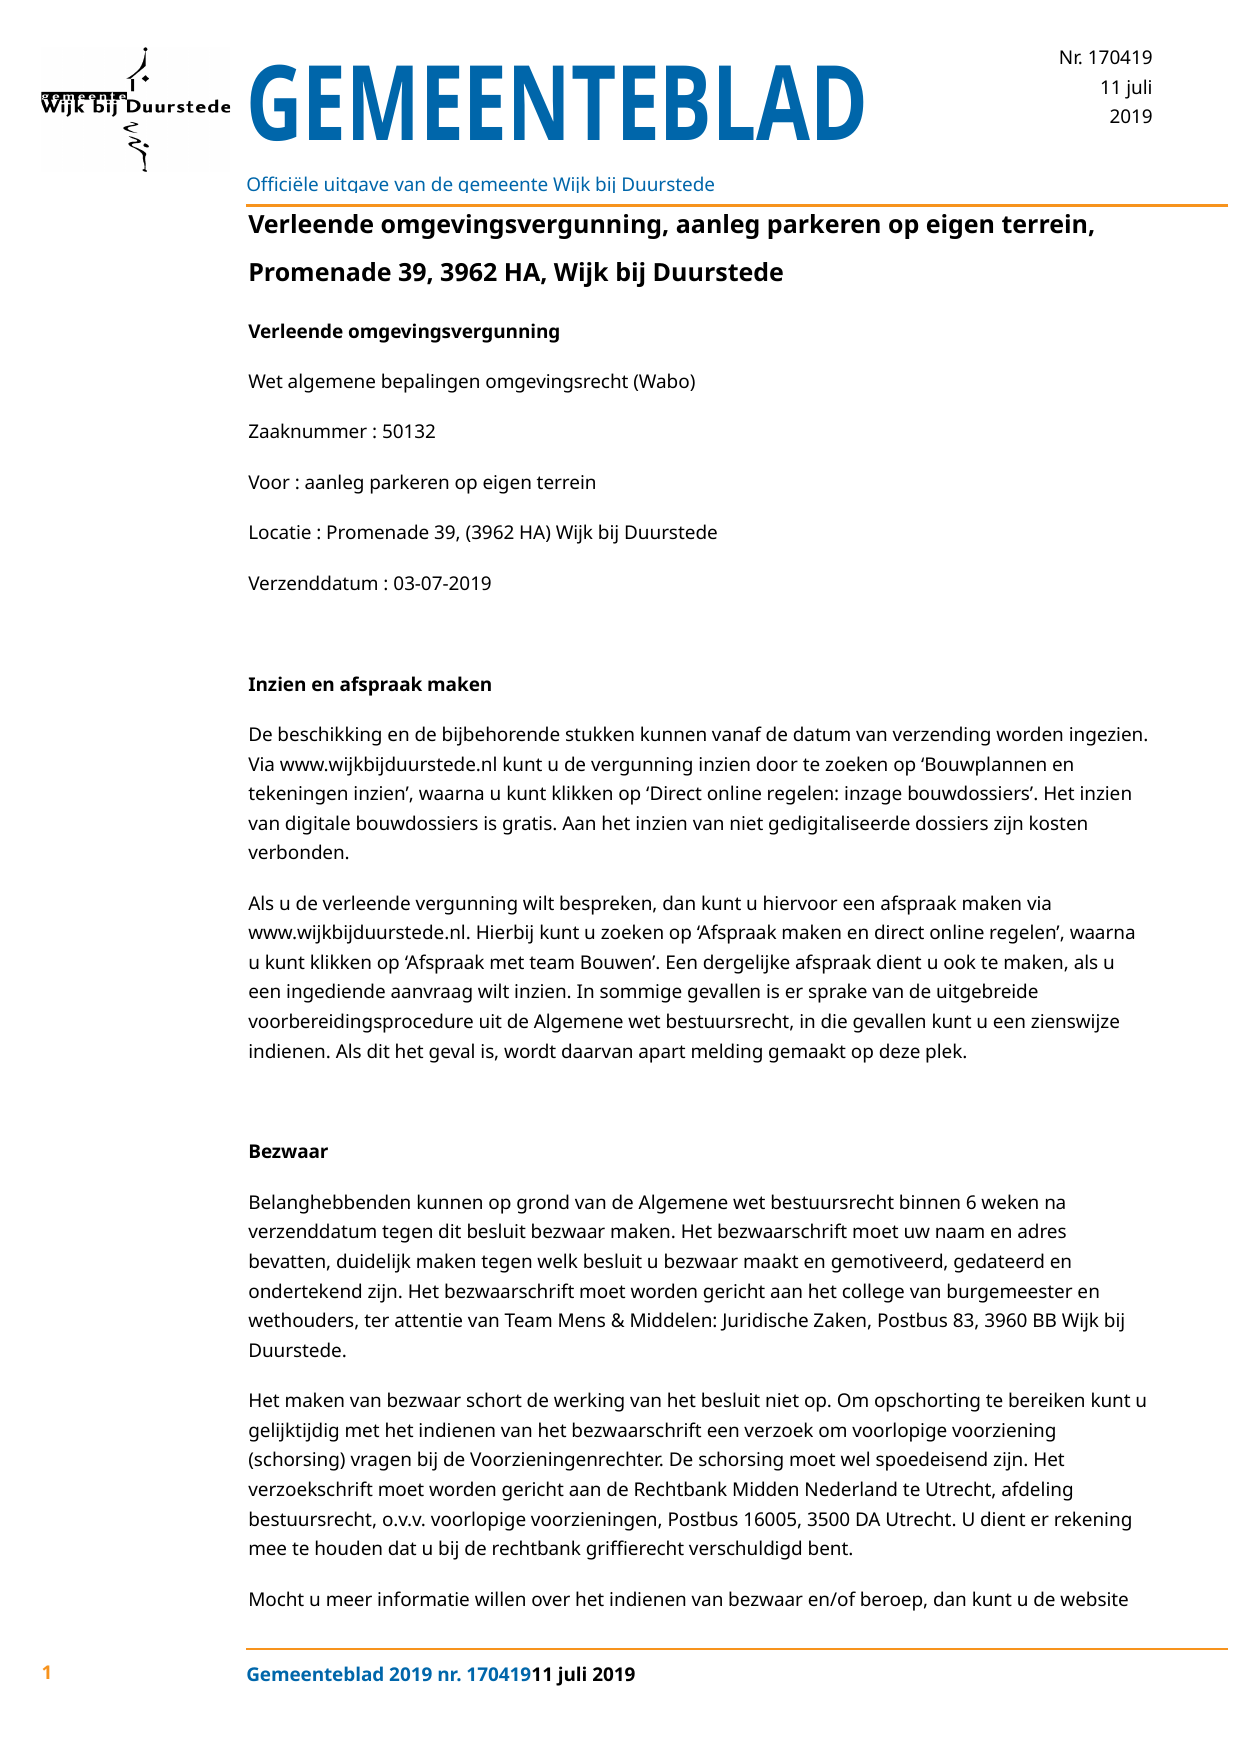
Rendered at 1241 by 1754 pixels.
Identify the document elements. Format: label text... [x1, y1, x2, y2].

text Verzenddatum : 03-07-2019 [248, 570, 1152, 596]
text De beschikking en de bijbehorende stukken kunnen vanaf de datum van verzending worden ingezien. Via www.wijkbijduurstede.nl kunt u de vergunning inzien door te zoeken op ‘Bouwplannen en tekeningen inzien’, waarna u kunt klikken op ‘Direct online regelen: inzage bouwdossiers’. Het inzien van digitale bouwdossiers is gratis. Aan het inzien van niet gedigitaliseerde dossiers zijn kosten verbonden. [248, 721, 1152, 865]
text Mocht u meer informatie willen over het indienen van bezwaar en/of beroep, dan kunt u de website [248, 1586, 1152, 1612]
picture [41, 47, 231, 172]
text Locatie : Promenade 39, (3962 HA) Wijk bij Duurstede [248, 519, 1152, 545]
text Het maken van bezwaar schort de werking van het besluit niet op. Om opschorting te bereiken kunt u gelijktijdig met het indienen van het bezwaarschrift een verzoek om voorlopige voorziening (schorsing) vragen bij de Voorzieningenrechter. De schorsing moet wel spoedeisend zijn. Het verzoekschrift moet worden gericht aan de Rechtbank Midden Nederland te Utrecht, afdeling bestuursrecht, o.v.v. voorlopige voorzieningen, Postbus 16005, 3500 DA Utrecht. U dient er rekening mee te houden dat u bij de rechtbank griffierecht verschuldigd bent. [248, 1387, 1152, 1561]
text Verleende omgevingsvergunning, aanleg parkeren op eigen terrein, Promenade 39, 3962 HA, Wijk bij Duurstede [248, 207, 1152, 288]
text Wet algemene bepalingen omgevingsrecht (Wabo) [248, 368, 1152, 394]
text Inzien en afspraak maken [248, 671, 1152, 697]
text Voor : aanleg parkeren op eigen terrein [248, 469, 1152, 495]
text Verleende omgevingsvergunning [248, 318, 1152, 344]
text Als u de verleende vergunning wilt bespreken, dan kunt u hiervoor een afspraak maken via www.wijkbijduurstede.nl. Hierbij kunt u zoeken op ‘Afspraak maken en direct online regelen’, waarna u kunt klikken op ‘Afspraak met team Bouwen’. Een dergelijke afspraak dient u ook te maken, als u een ingediende aanvraag wilt inzien. In sommige gevallen is er sprake van de uitgebreide voorbereidingsprocedure uit de Algemene wet bestuursrecht, in die gevallen kunt u een zienswijze indienen. Als dit het geval is, wordt daarvan apart melding gemaakt op deze plek. [248, 890, 1152, 1064]
text Bezwaar [248, 1139, 1152, 1164]
text Zaaknummer : 50132 [248, 419, 1152, 444]
text Belanghebbenden kunnen op grond van de Algemene wet bestuursrecht binnen 6 weken na verzenddatum tegen dit besluit bezwaar maken. Het bezwaarschrift moet uw naam en adres bevatten, duidelijk maken tegen welk besluit u bezwaar maakt en gemotiveerd, gedateerd en ondertekend zijn. Het bezwaarschrift moet worden gericht aan het college van burgemeester en wethouders, ter attentie van Team Mens & Middelen: Juridische Zaken, Postbus 83, 3960 BB Wijk bij Duurstede. [248, 1189, 1152, 1363]
